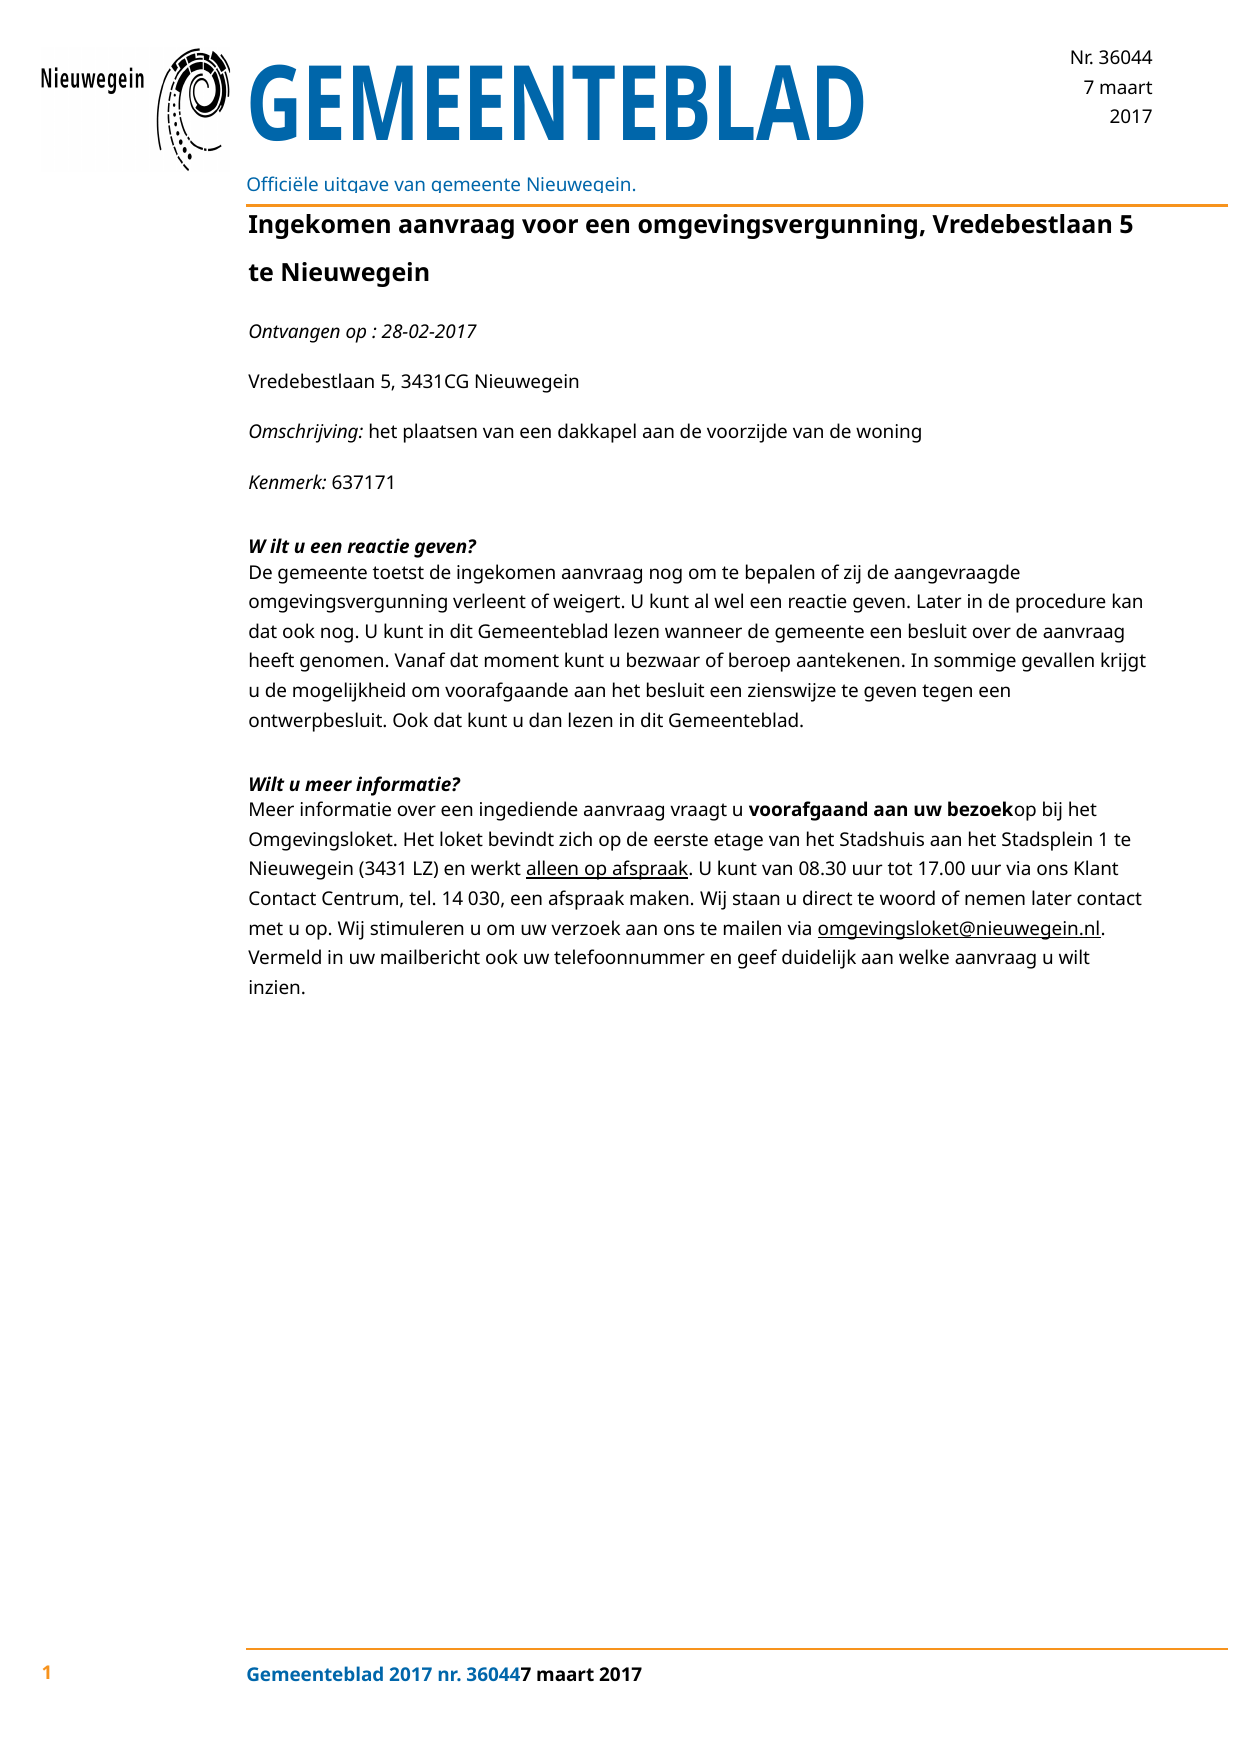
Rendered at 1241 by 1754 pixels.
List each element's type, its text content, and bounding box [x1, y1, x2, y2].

text Vredebestlaan 5, 3431CG Nieuwegein [248, 368, 1152, 394]
text De gemeente toetst de ingekomen aanvraag nog om te bepalen of zij de aangevraagde omgevingsvergunning verleent of weigert. U kunt al wel een reactie geven. Later in de procedure kan dat ook nog. U kunt in dit Gemeenteblad lezen wanneer de gemeente een besluit over de aanvraag heeft genomen. Vanaf dat moment kunt u bezwaar of beroep aantekenen. In sommige gevallen krijgt u de mogelijkheid om voorafgaande aan het besluit een zienswijze te geven tegen een ontwerpbesluit. Ook dat kunt u dan lezen in dit Gemeenteblad. [248, 559, 1152, 732]
text Ontvangen op : 28-02-2017 [248, 318, 1152, 344]
text Omschrijving: het plaatsen van een dakkapel aan de voorzijde van de woning [248, 419, 1152, 444]
text W ilt u een reactie geven? [248, 533, 1152, 559]
text Meer informatie over een ingediende aanvraag vraagt u voorafgaand aan uw bezoekop bij het Omgevingsloket. Het loket bevindt zich op de eerste etage van het Stadshuis aan het Stadsplein 1 te Nieuwegein (3431 LZ) en werkt alleen op afspraak. U kunt van 08.30 uur tot 17.00 uur via ons Klant Contact Centrum, tel. 14 030, een afspraak maken. Wij staan u direct te woord of nemen later contact met u op. Wij stimuleren u om uw verzoek aan ons te mailen via omgevingsloket@nieuwegein.nl. Vermeld in uw mailbericht ook uw telefoonnummer en geef duidelijk aan welke aanvraag u wilt inzien. [248, 796, 1152, 1000]
text Wilt u meer informatie? [248, 771, 1152, 796]
text Kenmerk: 637171 [248, 469, 1152, 495]
text Ingekomen aanvraag voor een omgevingsvergunning, Vredebestlaan 5 te Nieuwegein [248, 207, 1152, 288]
picture [41, 47, 231, 172]
